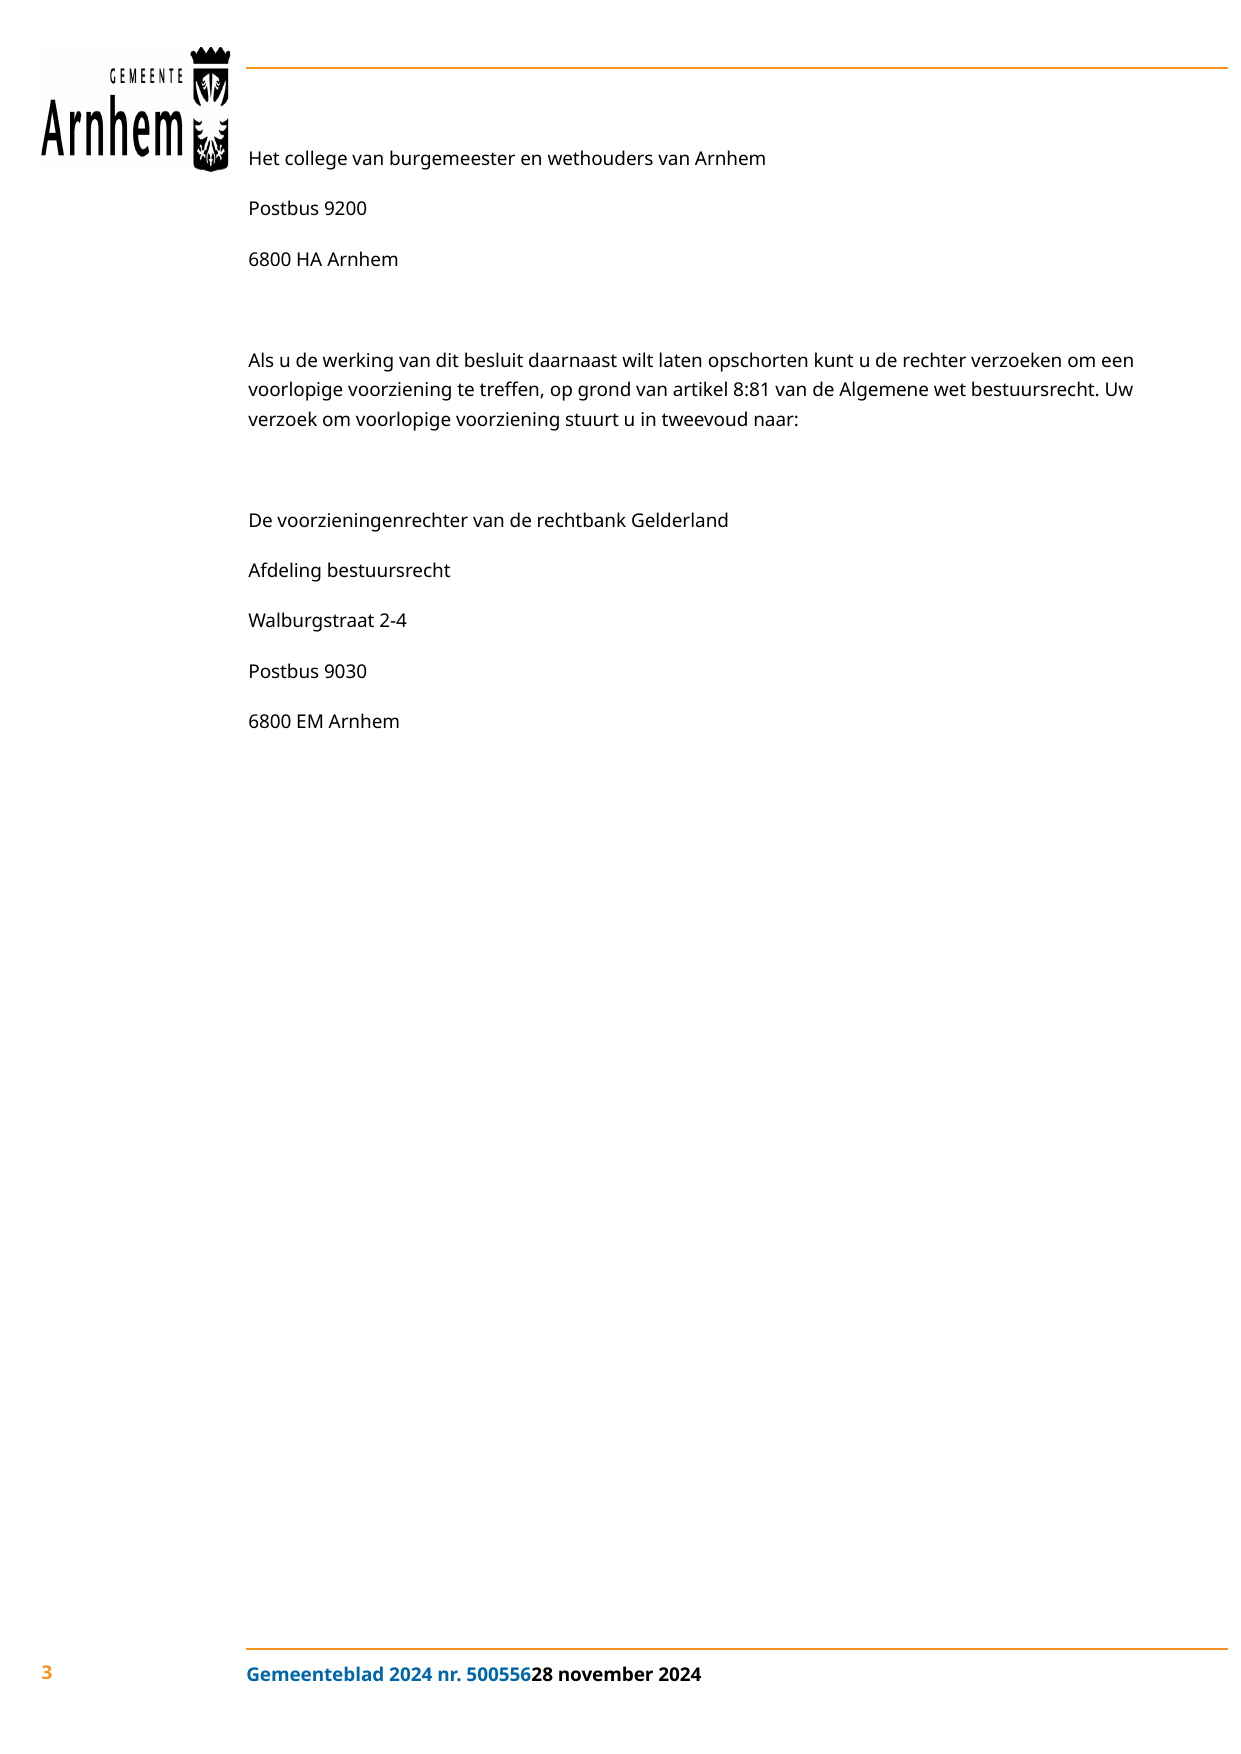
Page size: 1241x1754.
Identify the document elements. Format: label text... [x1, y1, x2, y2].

text Het college van burgemeester en wethouders van Arnhem [248, 145, 1152, 171]
text Als u de werking van dit besluit daarnaast wilt laten opschorten kunt u de rechter verzoeken om een voorlopige voorziening te treffen, op grond van artikel 8:81 van de Algemene wet bestuursrecht. Uw verzoek om voorlopige voorziening stuurt u in tweevoud naar: [248, 347, 1152, 432]
text 6800 HA Arnhem [248, 246, 1152, 272]
picture [41, 47, 231, 172]
text Postbus 9200 [248, 196, 1152, 221]
text De voorzieningenrechter van de rechtbank Gelderland [248, 507, 1152, 533]
text Walburgstraat 2-4 [248, 608, 1152, 633]
text Afdeling bestuursrecht [248, 557, 1152, 583]
text Postbus 9030 [248, 658, 1152, 684]
text 6800 EM Arnhem [248, 708, 1152, 734]
